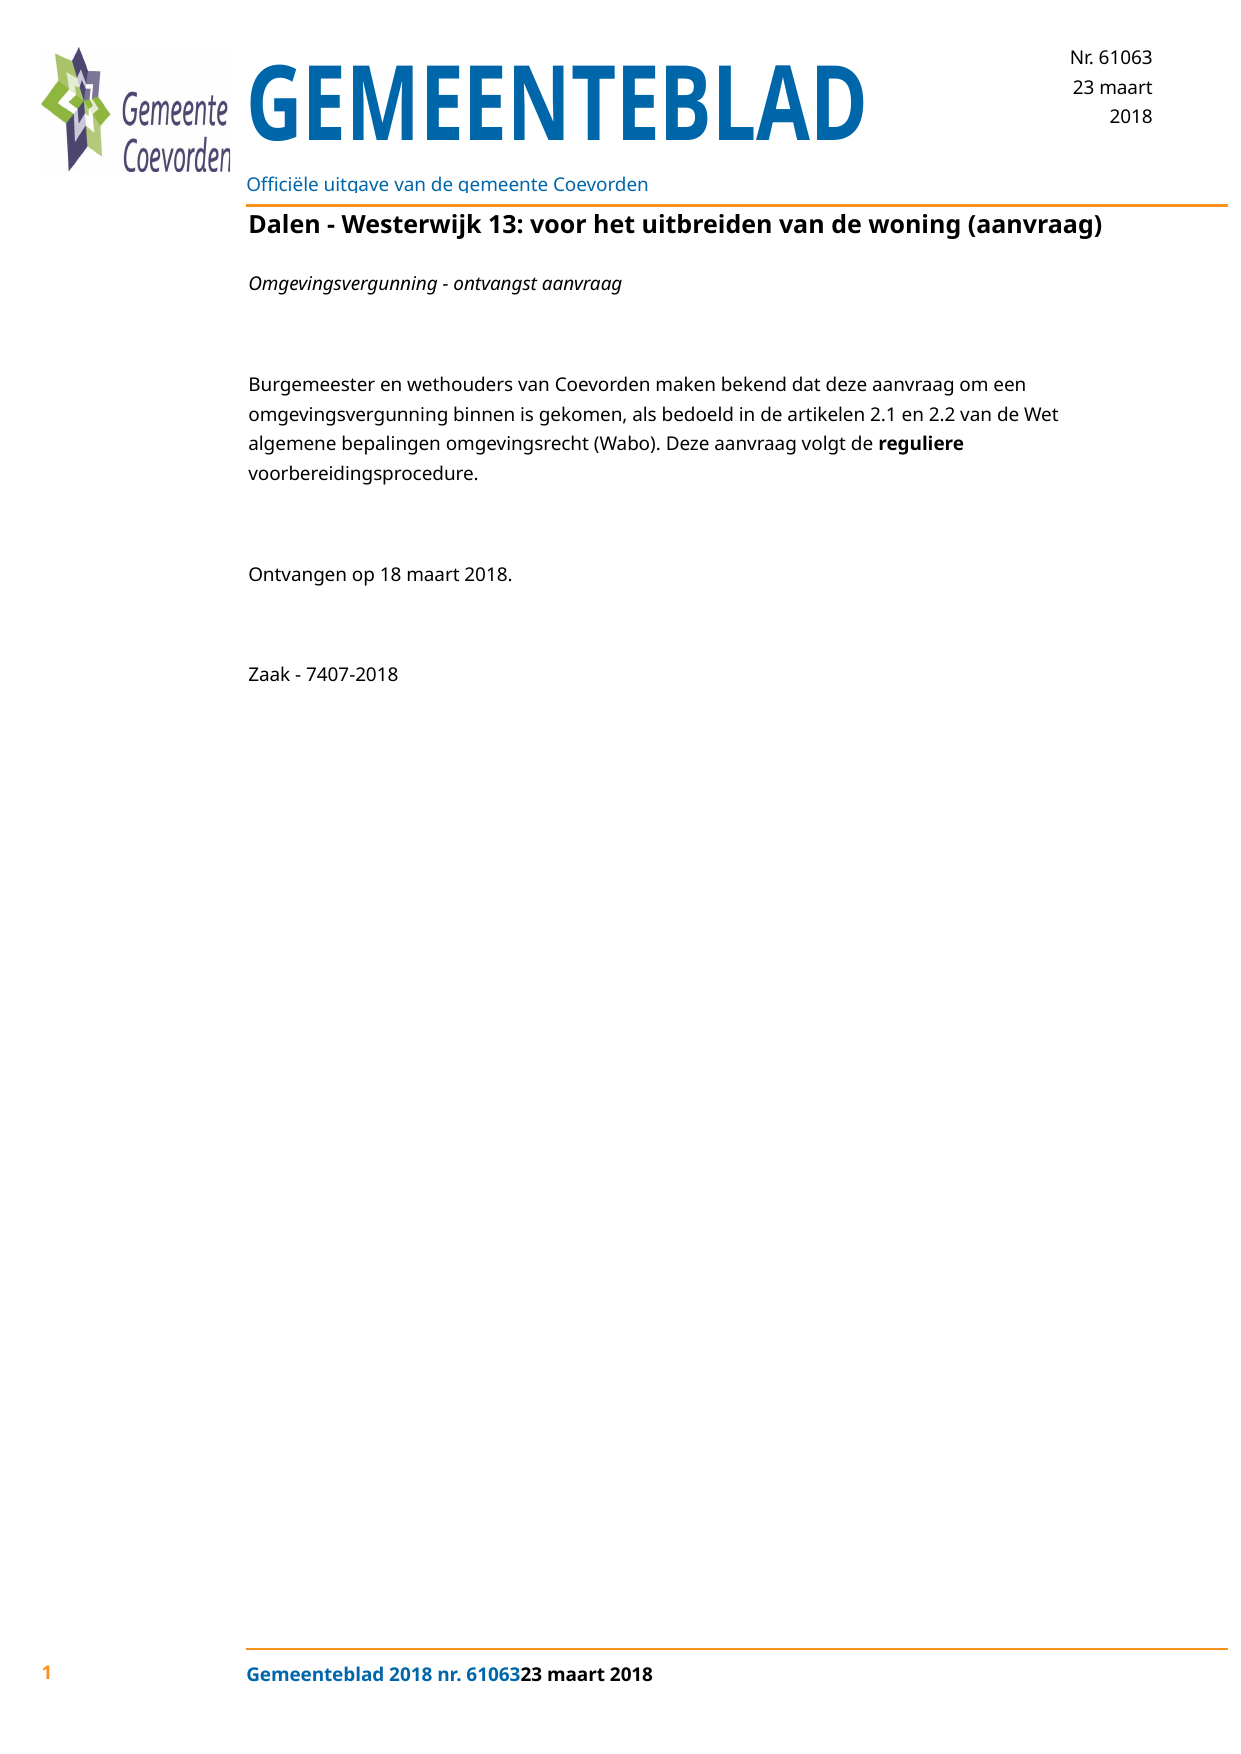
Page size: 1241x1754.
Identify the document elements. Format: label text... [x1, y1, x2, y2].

text Ontvangen op 18 maart 2018. [248, 561, 1152, 586]
text Omgevingsvergunning - ontvangst aanvraag [248, 270, 1152, 296]
text Dalen - Westerwijk 13: voor het uitbreiden van de woning (aanvraag) [248, 207, 1152, 241]
text Zaak - 7407-2018 [248, 662, 1152, 687]
text Burgemeester en wethouders van Coevorden maken bekend dat deze aanvraag om een omgevingsvergunning binnen is gekomen, als bedoeld in de artikelen 2.1 en 2.2 van de Wet algemene bepalingen omgevingsrecht (Wabo). Deze aanvraag volgt de reguliere voorbereidingsprocedure. [248, 371, 1152, 486]
picture [41, 47, 231, 172]
